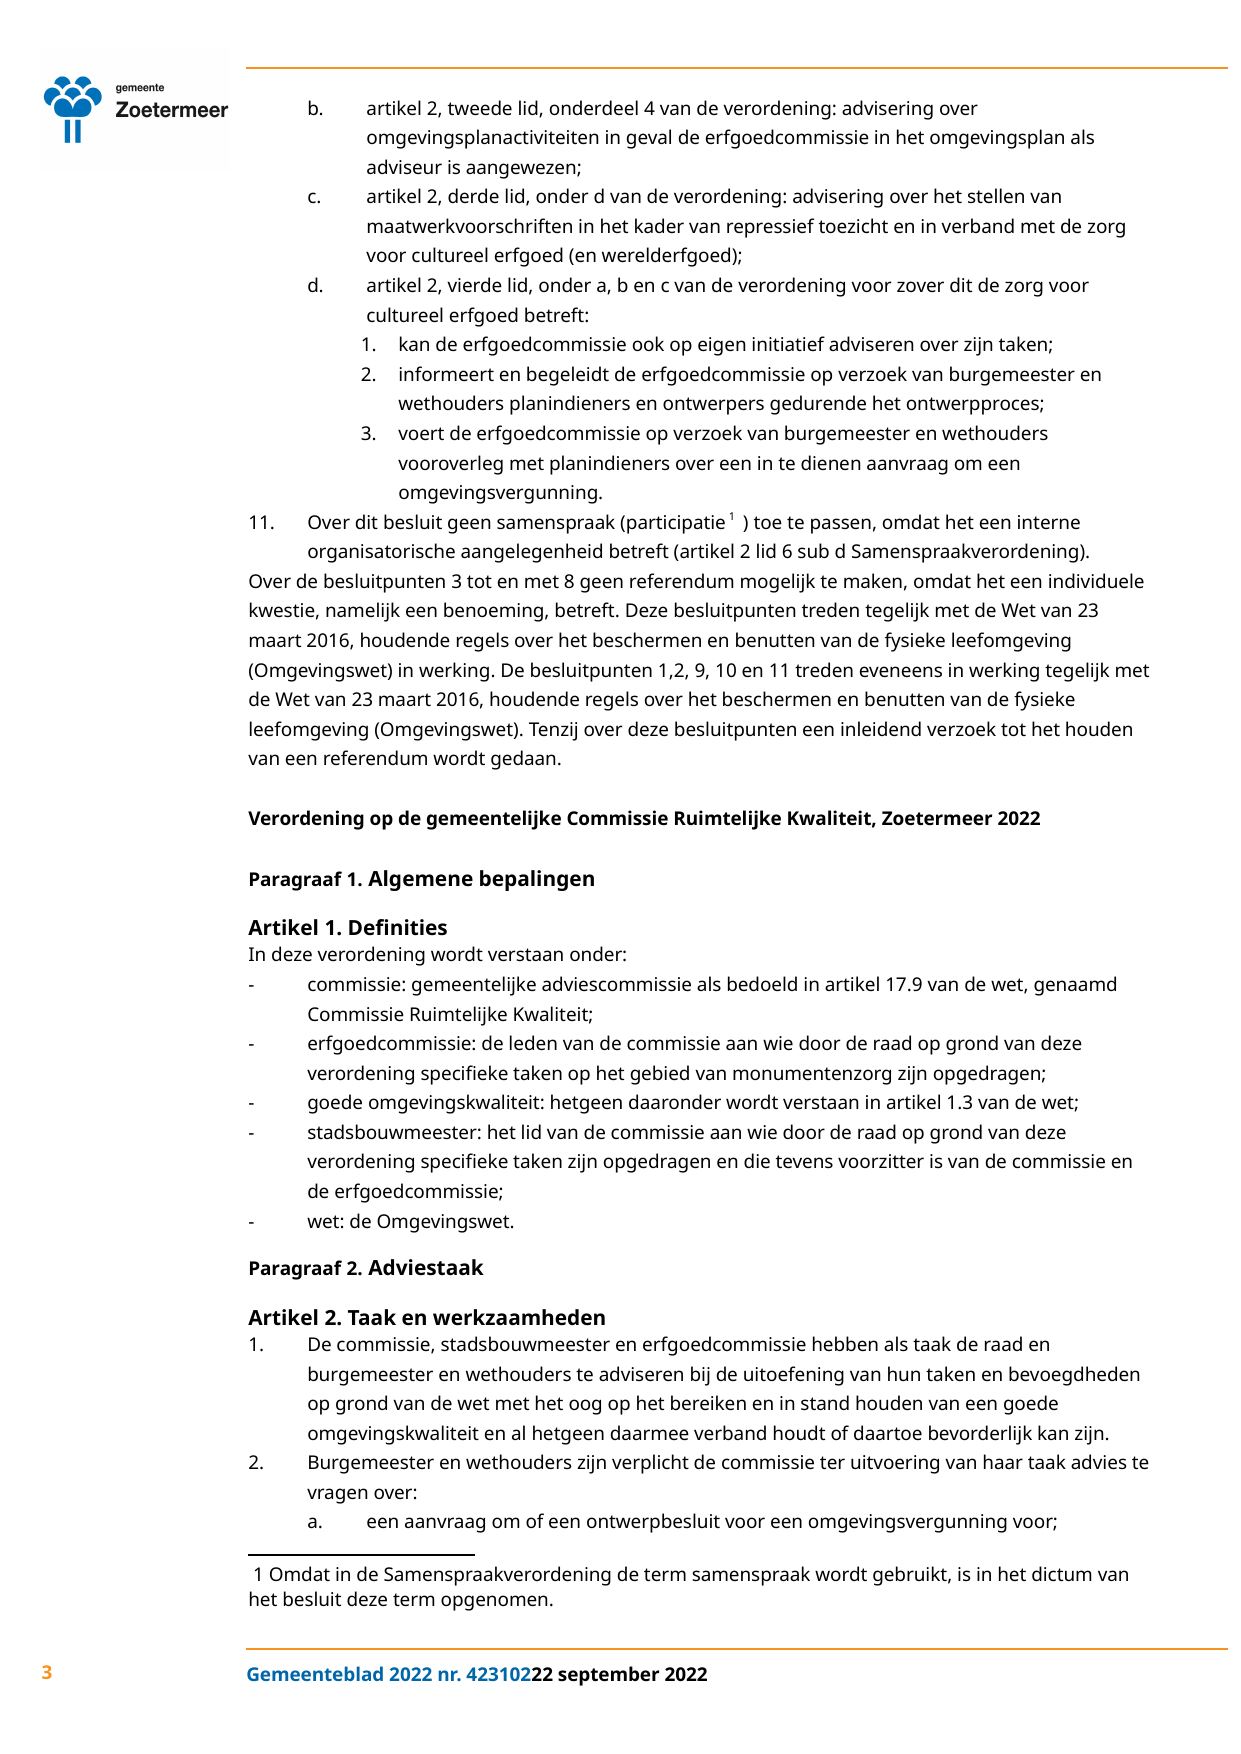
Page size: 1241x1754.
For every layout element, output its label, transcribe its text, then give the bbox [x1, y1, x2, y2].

list erfgoedcommissie: de leden van de commissie aan wie door de raad op grond van deze verordening specifieke taken op het gebied van monumentenzorg zijn opgedragen; [248, 1030, 1152, 1086]
list een aanvraag om of een ontwerpbesluit voor een omgevingsvergunning voor; [307, 1509, 1152, 1534]
text Paragraaf 2. Adviestaak [248, 1253, 1152, 1282]
text Paragraaf 1. Algemene bepalingen [248, 864, 1152, 892]
text In deze verordening wordt verstaan onder: [248, 942, 1152, 967]
list artikel 2, tweede lid, onderdeel 4 van de verordening: advisering over omgevingsplanactiviteiten in geval de erfgoedcommissie in het omgevingsplan als adviseur is aangewezen; [307, 95, 1152, 180]
picture [41, 47, 231, 172]
text Verordening op de gemeentelijke Commissie Ruimtelijke Kwaliteit, Zoetermeer 2022 [248, 805, 1152, 831]
list wet: de Omgevingswet. [248, 1208, 1152, 1234]
text Over de besluitpunten 3 tot en met 8 geen referendum mogelijk te maken, omdat het een individuele kwestie, namelijk een benoeming, betreft. Deze besluitpunten treden tegelijk met de Wet van 23 maart 2016, houdende regels over het beschermen en benutten van de fysieke leefomgeving (Omgevingswet) in werking. De besluitpunten 1,2, 9, 10 en 11 treden eveneens in werking tegelijk met de Wet van 23 maart 2016, houdende regels over het beschermen en benutten van de fysieke leefomgeving (Omgevingswet). Tenzij over deze besluitpunten een inleidend verzoek tot het houden van een referendum wordt gedaan. [248, 568, 1152, 771]
list goede omgevingskwaliteit: hetgeen daaronder wordt verstaan in artikel 1.3 van de wet; [248, 1089, 1152, 1115]
list Burgemeester en wethouders zijn verplicht de commissie ter uitvoering van haar taak advies te vragen over: [248, 1449, 1152, 1505]
list stadsbouwmeester: het lid van de commissie aan wie door de raad op grond van deze verordening specifieke taken zijn opgedragen en die tevens voorzitter is van de commissie en de erfgoedcommissie; [248, 1119, 1152, 1204]
list artikel 2, derde lid, onder d van de verordening: advisering over het stellen van maatwerkvoorschriften in het kader van repressief toezicht en in verband met de zorg voor cultureel erfgoed (en werelderfgoed); [307, 183, 1152, 268]
list informeert en begeleidt de erfgoedcommissie op verzoek van burgemeester en wethouders planindieners en ontwerpers gedurende het ontwerpproces; [361, 361, 1152, 416]
list Omdat in de Samenspraakverordening de term samenspraak wordt gebruikt, is in het dictum van het besluit deze term opgenomen. [248, 1561, 1152, 1612]
list kan de erfgoedcommissie ook op eigen initiatief adviseren over zijn taken; [361, 331, 1152, 357]
text Artikel 2. Taak en werkzaamheden [248, 1303, 1152, 1331]
list De commissie, stadsbouwmeester en erfgoedcommissie hebben als taak de raad en burgemeester en wethouders te adviseren bij de uitoefening van hun taken en bevoegdheden op grond van de wet met het oog op het bereiken en in stand houden van een goede omgevingskwaliteit en al hetgeen daarmee verband houdt of daartoe bevorderlijk kan zijn. [248, 1331, 1152, 1446]
list Over dit besluit geen samenspraak (participatie ) toe te passen, omdat het een interne organisatorische aangelegenheid betreft (artikel 2 lid 6 sub d Samenspraakverordening). [248, 509, 1152, 564]
text Artikel 1. Definities [248, 913, 1152, 942]
list commissie: gemeentelijke adviescommissie als bedoeld in artikel 17.9 van de wet, genaamd Commissie Ruimtelijke Kwaliteit; [248, 971, 1152, 1027]
list artikel 2, vierde lid, onder a, b en c van de verordening voor zover dit de zorg voor cultureel erfgoed betreft: [307, 272, 1152, 328]
list voert de erfgoedcommissie op verzoek van burgemeester en wethouders vooroverleg met planindieners over een in te dienen aanvraag om een omgevingsvergunning. [361, 420, 1152, 505]
